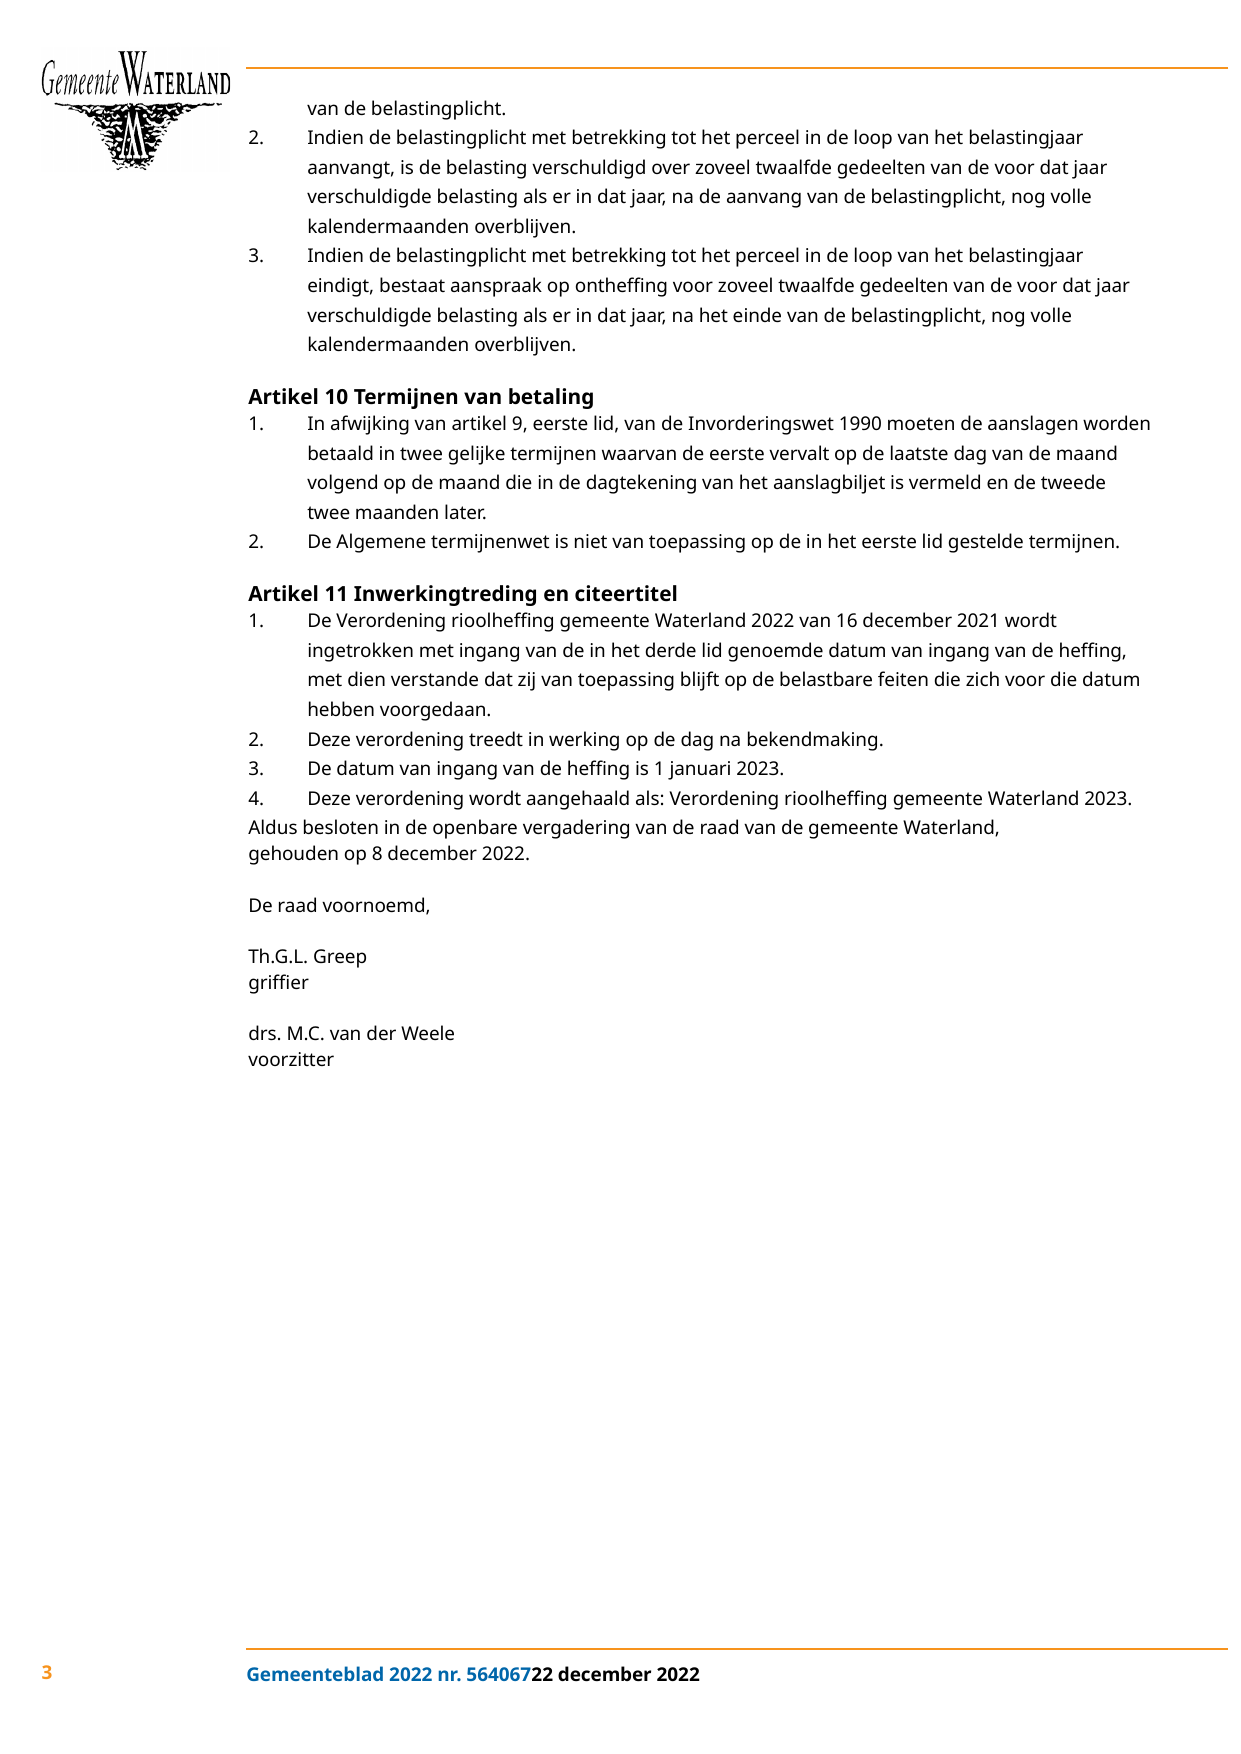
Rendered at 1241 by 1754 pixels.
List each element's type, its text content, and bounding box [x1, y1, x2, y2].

picture [41, 47, 231, 172]
list van de belastingplicht. [248, 95, 1152, 121]
list Indien de belastingplicht met betrekking tot het perceel in de loop van het belastingjaar aanvangt, is de belasting verschuldigd over zoveel twaalfde gedeelten van de voor dat jaar verschuldigde belasting als er in dat jaar, na de aanvang van de belastingplicht, nog volle kalendermaanden overblijven. [248, 124, 1152, 239]
list De datum van ingang van de heffing is 1 januari 2023. [248, 755, 1152, 781]
text gehouden op 8 december 2022. [248, 840, 1152, 866]
list Deze verordening treedt in werking op de dag na bekendmaking. [248, 726, 1152, 752]
list In afwijking van artikel 9, eerste lid, van de Invorderingswet 1990 moeten de aanslagen worden betaald in twee gelijke termijnen waarvan de eerste vervalt op de laatste dag van de maand volgend op de maand die in de dagtekening van het aanslagbiljet is vermeld en de tweede twee maanden later. [248, 410, 1152, 525]
list De Verordening rioolheffing gemeente Waterland 2022 van 16 december 2021 wordt ingetrokken met ingang van de in het derde lid genoemde datum van ingang van de heffing, met dien verstande dat zij van toepassing blijft op de belastbare feiten die zich voor die datum hebben voorgedaan. [248, 607, 1152, 722]
text Artikel 10 Termijnen van betaling [248, 382, 1152, 410]
text voorzitter [248, 1046, 1152, 1072]
list Indien de belastingplicht met betrekking tot het perceel in de loop van het belastingjaar eindigt, bestaat aanspraak op ontheffing voor zoveel twaalfde gedeelten van de voor dat jaar verschuldigde belasting als er in dat jaar, na het einde van de belastingplicht, nog volle kalendermaanden overblijven. [248, 243, 1152, 357]
text De raad voornoemd, [248, 892, 1152, 917]
list Deze verordening wordt aangehaald als: Verordening rioolheffing gemeente Waterland 2023. [248, 785, 1152, 811]
text Artikel 11 Inwerkingtreding en citeertitel [248, 579, 1152, 607]
text Aldus besloten in de openbare vergadering van de raad van de gemeente Waterland, [248, 814, 1152, 840]
text griffier [248, 969, 1152, 995]
list De Algemene termijnenwet is niet van toepassing op de in het eerste lid gestelde termijnen. [248, 529, 1152, 554]
text drs. M.C. van der Weele [248, 1020, 1152, 1046]
text Th.G.L. Greep [248, 943, 1152, 969]
